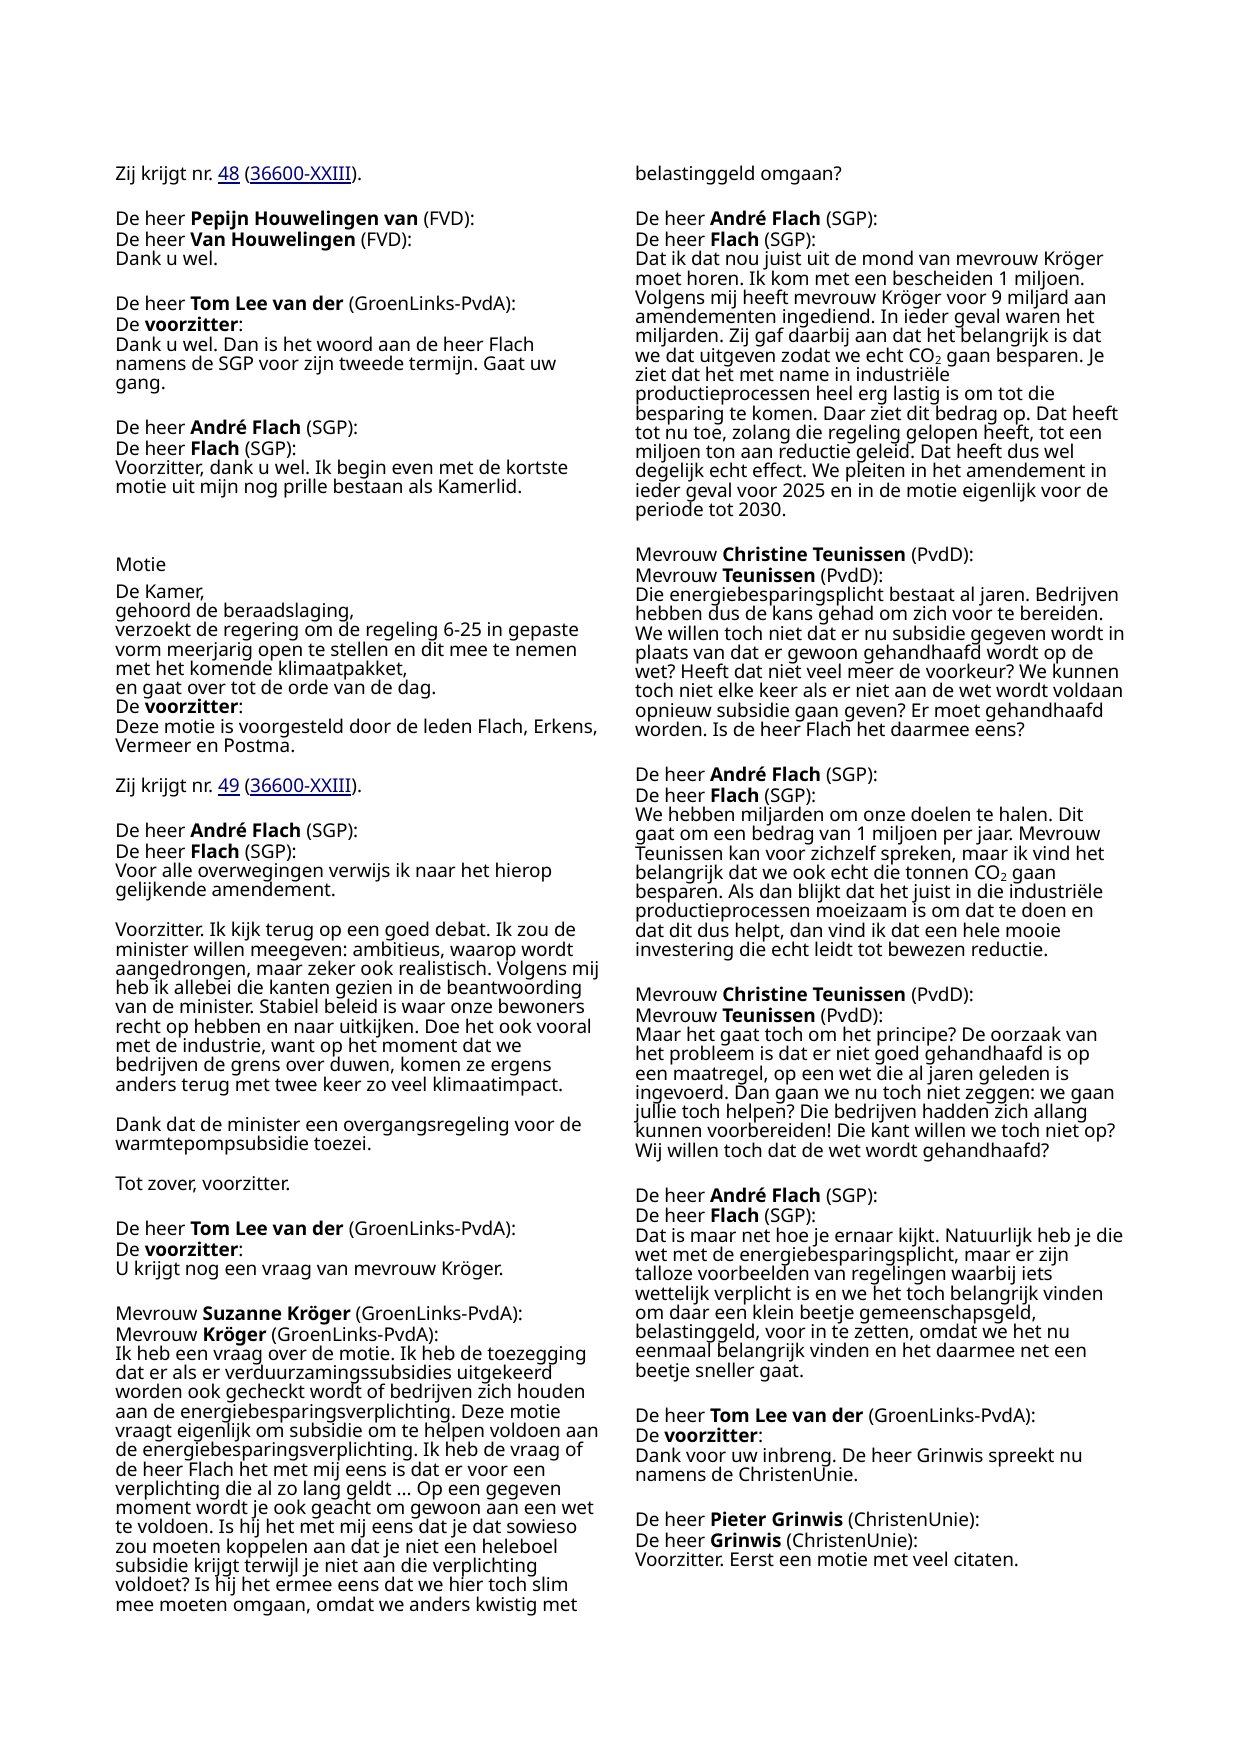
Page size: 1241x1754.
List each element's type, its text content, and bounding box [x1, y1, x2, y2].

text Die energiebesparingsplicht bestaat al jaren. Bedrijven hebben dus de kans gehad om zich voor te bereiden. We willen toch niet dat er nu subsidie gegeven wordt in plaats van dat er gewoon gehandhaafd wordt op de wet? Heeft dat niet veel meer de voorkeur? We kunnen toch niet elke keer als er niet aan de wet wordt voldaan opnieuw subsidie gaan geven? Er moet gehandhaafd worden. Is de heer Flach het daarmee eens? [635, 586, 1125, 740]
text De heer Pieter Grinwis (ChristenUnie): [635, 1506, 1125, 1532]
text Dank voor uw inbreng. De heer Grinwis spreekt nu namens de ChristenUnie. [635, 1447, 1125, 1485]
text De heer Flach (SGP): [635, 1207, 1125, 1227]
text De heer Flach (SGP): [115, 440, 605, 459]
text De heer André Flach (SGP): [635, 1182, 1125, 1207]
text Dat ik dat nou juist uit de mond van mevrouw Kröger moet horen. Ik kom met een bescheiden 1 miljoen. Volgens mij heeft mevrouw Kröger voor 9 miljard aan amendementen ingediend. In ieder geval waren het miljarden. Zij gaf daarbij aan dat het belangrijk is dat we dat uitgeven zodat we echt CO2 gaan besparen. Je ziet dat het met name in industriële productieprocessen heel erg lastig is om tot die besparing te komen. Daar ziet dit bedrag op. Dat heeft tot nu toe, zolang die regeling gelopen heeft, tot een miljoen ton aan reductie geleid. Dat heeft dus wel degelijk echt effect. We pleiten in het amendement in ieder geval voor 2025 en in de motie eigenlijk voor de periode tot 2030. [635, 250, 1125, 520]
text Voorzitter. Ik kijk terug op een goed debat. Ik zou de minister willen meegeven: ambitieus, waarop wordt aangedrongen, maar zeker ook realistisch. Volgens mij heb ik allebei die kanten gezien in de beantwoording van de minister. Stabiel beleid is waar onze bewoners recht op hebben en naar uitkijken. Doe het ook vooral met de industrie, want op het moment dat we bedrijven de grens over duwen, komen ze ergens anders terug met twee keer zo veel klimaatimpact. [115, 921, 605, 1095]
text Motie [115, 551, 605, 577]
text Mevrouw Teunissen (PvdD): [635, 1007, 1125, 1026]
text De heer Tom Lee van der (GroenLinks-PvdA): [115, 291, 605, 316]
text De heer Pepijn Houwelingen van (FVD): [115, 205, 605, 231]
text Dat is maar net hoe je ernaar kijkt. Natuurlijk heb je die wet met de energiebesparingsplicht, maar er zijn talloze voorbeelden van regelingen waarbij iets wettelijk verplicht is en we het toch belangrijk vinden om daar een klein beetje gemeenschapsgeld, belastinggeld, voor in te zetten, omdat we het nu eenmaal belangrijk vinden en het daarmee net een beetje sneller gaat. [635, 1227, 1125, 1381]
text Zij krijgt nr. 48 (36600-XXIII). [115, 165, 605, 184]
text Voorzitter. Eerst een motie met veel citaten. [635, 1551, 1125, 1570]
text De heer André Flach (SGP): [115, 817, 605, 843]
text Tot zover, voorzitter. [115, 1175, 605, 1194]
text U krijgt nog een vraag van mevrouw Kröger. [115, 1260, 605, 1279]
text De heer Flach (SGP): [635, 231, 1125, 250]
text gehoord de beraadslaging, [115, 602, 605, 621]
text De heer André Flach (SGP): [635, 205, 1125, 231]
text Mevrouw Suzanne Kröger (GroenLinks-PvdA): [115, 1300, 605, 1326]
text en gaat over tot de orde van de dag. [115, 679, 605, 698]
text De heer Van Houwelingen (FVD): [115, 231, 605, 250]
text De heer Flach (SGP): [115, 843, 605, 862]
text belastinggeld omgaan? [635, 165, 1125, 184]
text De heer Flach (SGP): [635, 787, 1125, 806]
text Mevrouw Christine Teunissen (PvdD): [635, 541, 1125, 567]
text De heer Tom Lee van der (GroenLinks-PvdA): [115, 1215, 605, 1241]
text Mevrouw Teunissen (PvdD): [635, 567, 1125, 586]
text Ik heb een vraag over de motie. Ik heb de toezegging dat er als er verduurzamingssubsidies uitgekeerd worden ook gecheckt wordt of bedrijven zich houden aan de energiebesparingsverplichting. Deze motie vraagt eigenlijk om subsidie om te helpen voldoen aan de energiebesparingsverplichting. Ik heb de vraag of de heer Flach het met mij eens is dat er voor een verplichting die al zo lang geldt ... Op een gegeven moment wordt je ook geacht om gewoon aan een wet te voldoen. Is hij het met mij eens dat je dat sowieso zou moeten koppelen aan dat je niet een heleboel subsidie krijgt terwijl je niet aan die verplichting voldoet? Is hij het ermee eens dat we hier toch slim mee moeten omgaan, omdat we anders kwistig met [115, 1345, 605, 1615]
text Mevrouw Kröger (GroenLinks-PvdA): [115, 1326, 605, 1345]
text De heer Tom Lee van der (GroenLinks-PvdA): [635, 1402, 1125, 1427]
text De heer André Flach (SGP): [115, 414, 605, 440]
text Maar het gaat toch om het principe? De oorzaak van het probleem is dat er niet goed gehandhaafd is op een maatregel, op een wet die al jaren geleden is ingevoerd. Dan gaan we nu toch niet zeggen: we gaan jullie toch helpen? Die bedrijven hadden zich allang kunnen voorbereiden! Die kant willen we toch niet op? Wij willen toch dat de wet wordt gehandhaafd? [635, 1026, 1125, 1161]
text Deze motie is voorgesteld door de leden Flach, Erkens, Vermeer en Postma. [115, 718, 605, 756]
text Dank u wel. [115, 250, 605, 270]
text verzoekt de regering om de regeling 6-25 in gepaste vorm meerjarig open te stellen en dit mee te nemen met het komende klimaatpakket, [115, 621, 605, 679]
text We hebben miljarden om onze doelen te halen. Dit gaat om een bedrag van 1 miljoen per jaar. Mevrouw Teunissen kan voor zichzelf spreken, maar ik vind het belangrijk dat we ook echt die tonnen CO2 gaan besparen. Als dan blijkt dat het juist in die industriële productieprocessen moeizaam is om dat te doen en dat dit dus helpt, dan vind ik dat een hele mooie investering die echt leidt tot bewezen reductie. [635, 806, 1125, 960]
text Voor alle overwegingen verwijs ik naar het hierop gelijkende amendement. [115, 862, 605, 901]
text De voorzitter: [115, 316, 605, 336]
text Dank u wel. Dan is het woord aan de heer Flach namens de SGP voor zijn tweede termijn. Gaat uw gang. [115, 336, 605, 393]
text De Kamer, [115, 583, 605, 602]
text De heer André Flach (SGP): [635, 761, 1125, 787]
text Voorzitter, dank u wel. Ik begin even met de kortste motie uit mijn nog prille bestaan als Kamerlid. [115, 459, 605, 498]
text De voorzitter: [115, 698, 605, 718]
text Zij krijgt nr. 49 (36600-XXIII). [115, 777, 605, 796]
text Dank dat de minister een overgangsregeling voor de warmtepompsubsidie toezei. [115, 1116, 605, 1154]
text Mevrouw Christine Teunissen (PvdD): [635, 981, 1125, 1007]
text De voorzitter: [115, 1241, 605, 1260]
text De heer Grinwis (ChristenUnie): [635, 1532, 1125, 1551]
text De voorzitter: [635, 1427, 1125, 1447]
